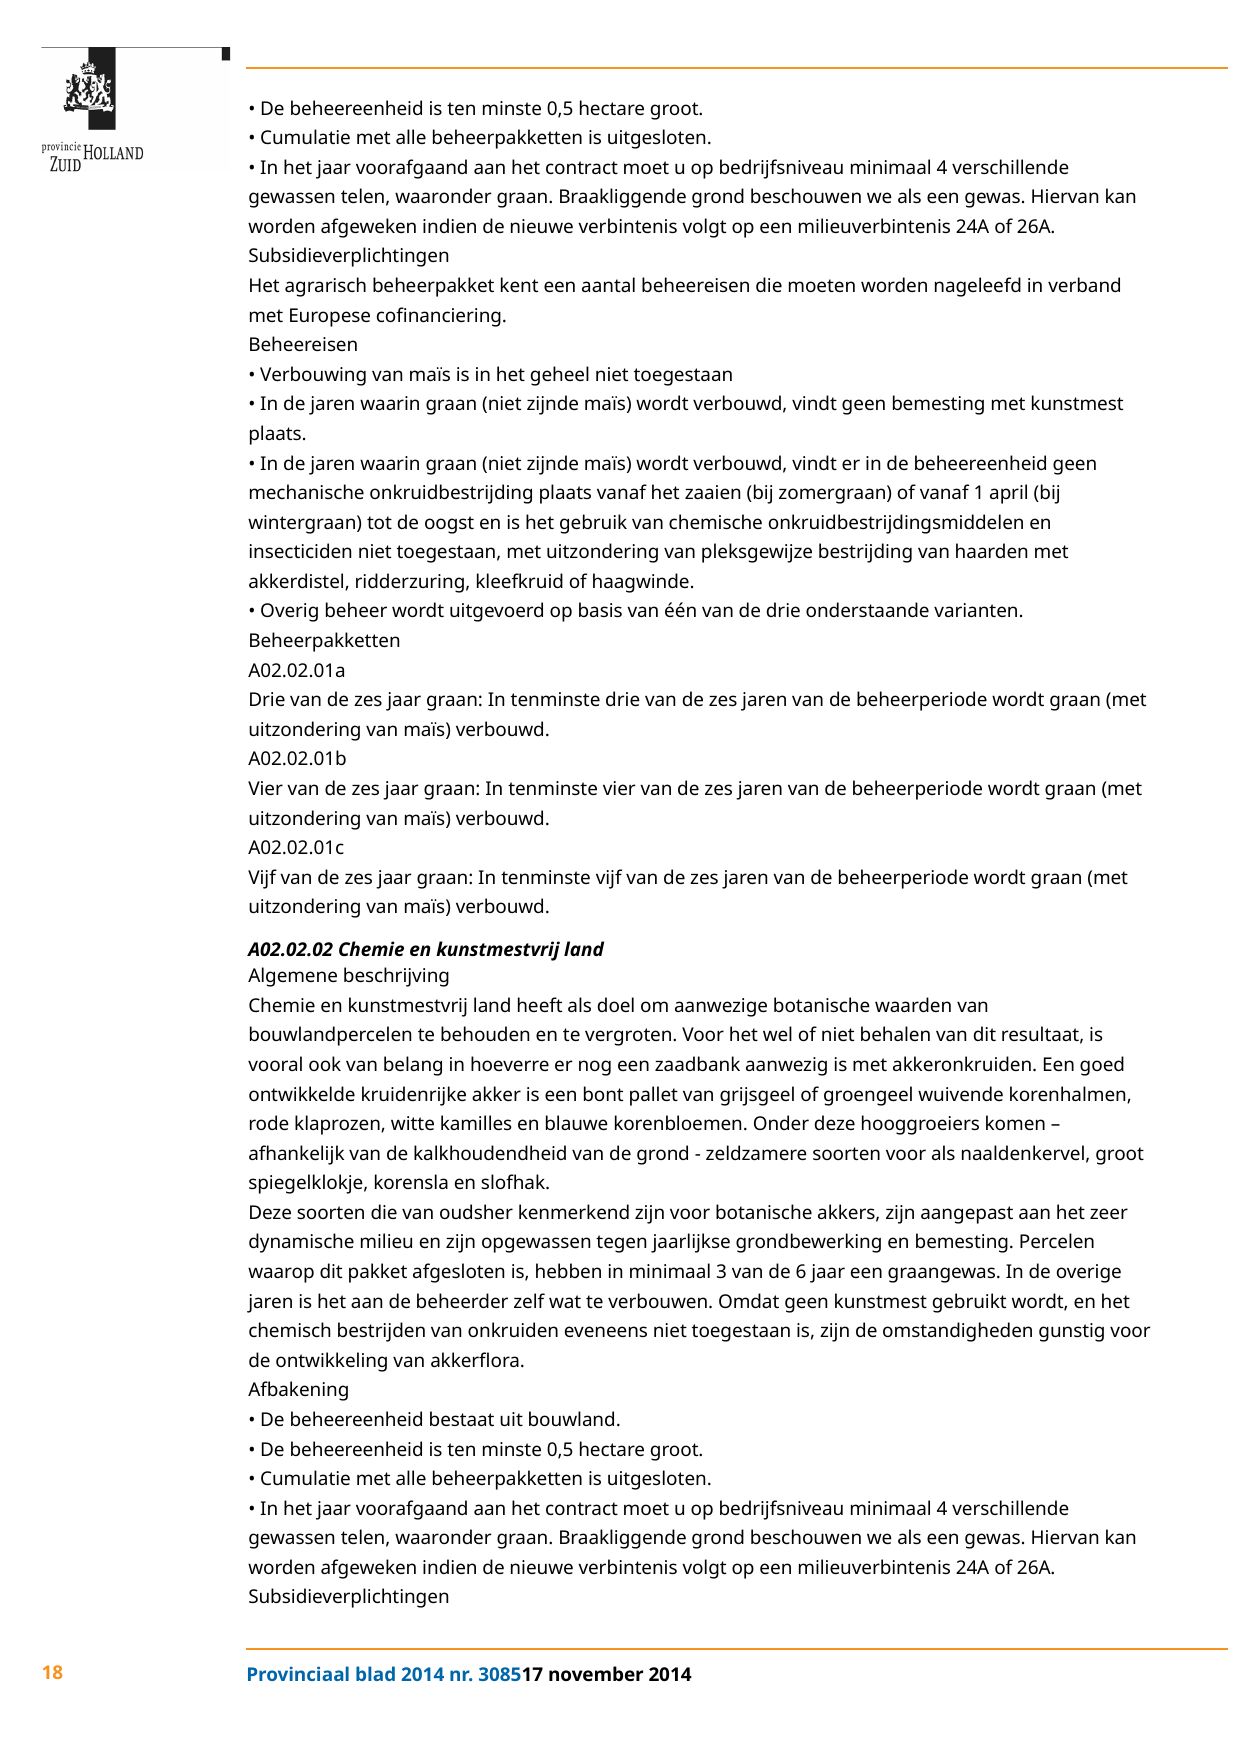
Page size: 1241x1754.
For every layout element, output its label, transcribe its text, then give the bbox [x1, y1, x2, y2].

text Afbakening [248, 1377, 1152, 1402]
text • Verbouwing van maïs is in het geheel niet toegestaan [248, 361, 1152, 387]
text • In de jaren waarin graan (niet zijnde maïs) wordt verbouwd, vindt geen bemesting met kunstmest plaats. [248, 391, 1152, 446]
text • De beheereenheid is ten minste 0,5 hectare groot. [248, 1436, 1152, 1461]
text • In het jaar voorafgaand aan het contract moet u op bedrijfsniveau minimaal 4 verschillende gewassen telen, waaronder graan. Braakliggende grond beschouwen we als een gewas. Hiervan kan worden afgeweken indien de nieuwe verbintenis volgt op een milieuverbintenis 24A of 26A. [248, 154, 1152, 239]
text • Overig beheer wordt uitgevoerd op basis van één van de drie onderstaande varianten. [248, 598, 1152, 623]
text Vijf van de zes jaar graan: In tenminste vijf van de zes jaren van de beheerperiode wordt graan (met uitzondering van maïs) verbouwd. [248, 864, 1152, 919]
text Het agrarisch beheerpakket kent een aantal beheereisen die moeten worden nageleefd in verband met Europese cofinanciering. [248, 272, 1152, 328]
text Subsidieverplichtingen [248, 243, 1152, 268]
text A02.02.01c [248, 834, 1152, 860]
text • De beheereenheid is ten minste 0,5 hectare groot. [248, 95, 1152, 121]
text • In de jaren waarin graan (niet zijnde maïs) wordt verbouwd, vindt er in de beheereenheid geen mechanische onkruidbestrijding plaats vanaf het zaaien (bij zomergraan) of vanaf 1 april (bij wintergraan) tot de oogst en is het gebruik van chemische onkruidbestrijdingsmiddelen en insecticiden niet toegestaan, met uitzondering van pleksgewijze bestrijding van haarden met akkerdistel, ridderzuring, kleefkruid of haagwinde. [248, 450, 1152, 594]
text Drie van de zes jaar graan: In tenminste drie van de zes jaren van de beheerperiode wordt graan (met uitzondering van maïs) verbouwd. [248, 686, 1152, 742]
text • In het jaar voorafgaand aan het contract moet u op bedrijfsniveau minimaal 4 verschillende gewassen telen, waaronder graan. Braakliggende grond beschouwen we als een gewas. Hiervan kan worden afgeweken indien de nieuwe verbintenis volgt op een milieuverbintenis 24A of 26A. [248, 1495, 1152, 1580]
text Vier van de zes jaar graan: In tenminste vier van de zes jaren van de beheerperiode wordt graan (met uitzondering van maïs) verbouwd. [248, 775, 1152, 831]
text • Cumulatie met alle beheerpakketten is uitgesloten. [248, 124, 1152, 150]
text • Cumulatie met alle beheerpakketten is uitgesloten. [248, 1465, 1152, 1491]
picture [41, 47, 231, 172]
text A02.02.01b [248, 746, 1152, 771]
text Subsidieverplichtingen [248, 1584, 1152, 1609]
text A02.02.02 Chemie en kunstmestvrij land [248, 937, 1152, 962]
text Beheerpakketten [248, 627, 1152, 653]
text Chemie en kunstmestvrij land heeft als doel om aanwezige botanische waarden van bouwlandpercelen te behouden en te vergroten. Voor het wel of niet behalen van dit resultaat, is vooral ook van belang in hoeverre er nog een zaadbank aanwezig is met akkeronkruiden. Een goed ontwikkelde kruidenrijke akker is een bont pallet van grijsgeel of groengeel wuivende korenhalmen, rode klaprozen, witte kamilles en blauwe korenbloemen. Onder deze hooggroeiers komen – afhankelijk van de kalkhoudendheid van de grond - zeldzamere soorten voor als naaldenkervel, groot spiegelklokje, korensla en slofhak. [248, 992, 1152, 1195]
text A02.02.01a [248, 657, 1152, 683]
text Deze soorten die van oudsher kenmerkend zijn voor botanische akkers, zijn aangepast aan het zeer dynamische milieu en zijn opgewassen tegen jaarlijkse grondbewerking en bemesting. Percelen waarop dit pakket afgesloten is, hebben in minimaal 3 van de 6 jaar een graangewas. In de overige jaren is het aan de beheerder zelf wat te verbouwen. Omdat geen kunstmest gebruikt wordt, en het chemisch bestrijden van onkruiden eveneens niet toegestaan is, zijn de omstandigheden gunstig voor de ontwikkeling van akkerflora. [248, 1199, 1152, 1373]
text Algemene beschrijving [248, 962, 1152, 988]
text • De beheereenheid bestaat uit bouwland. [248, 1406, 1152, 1432]
text Beheereisen [248, 331, 1152, 357]
